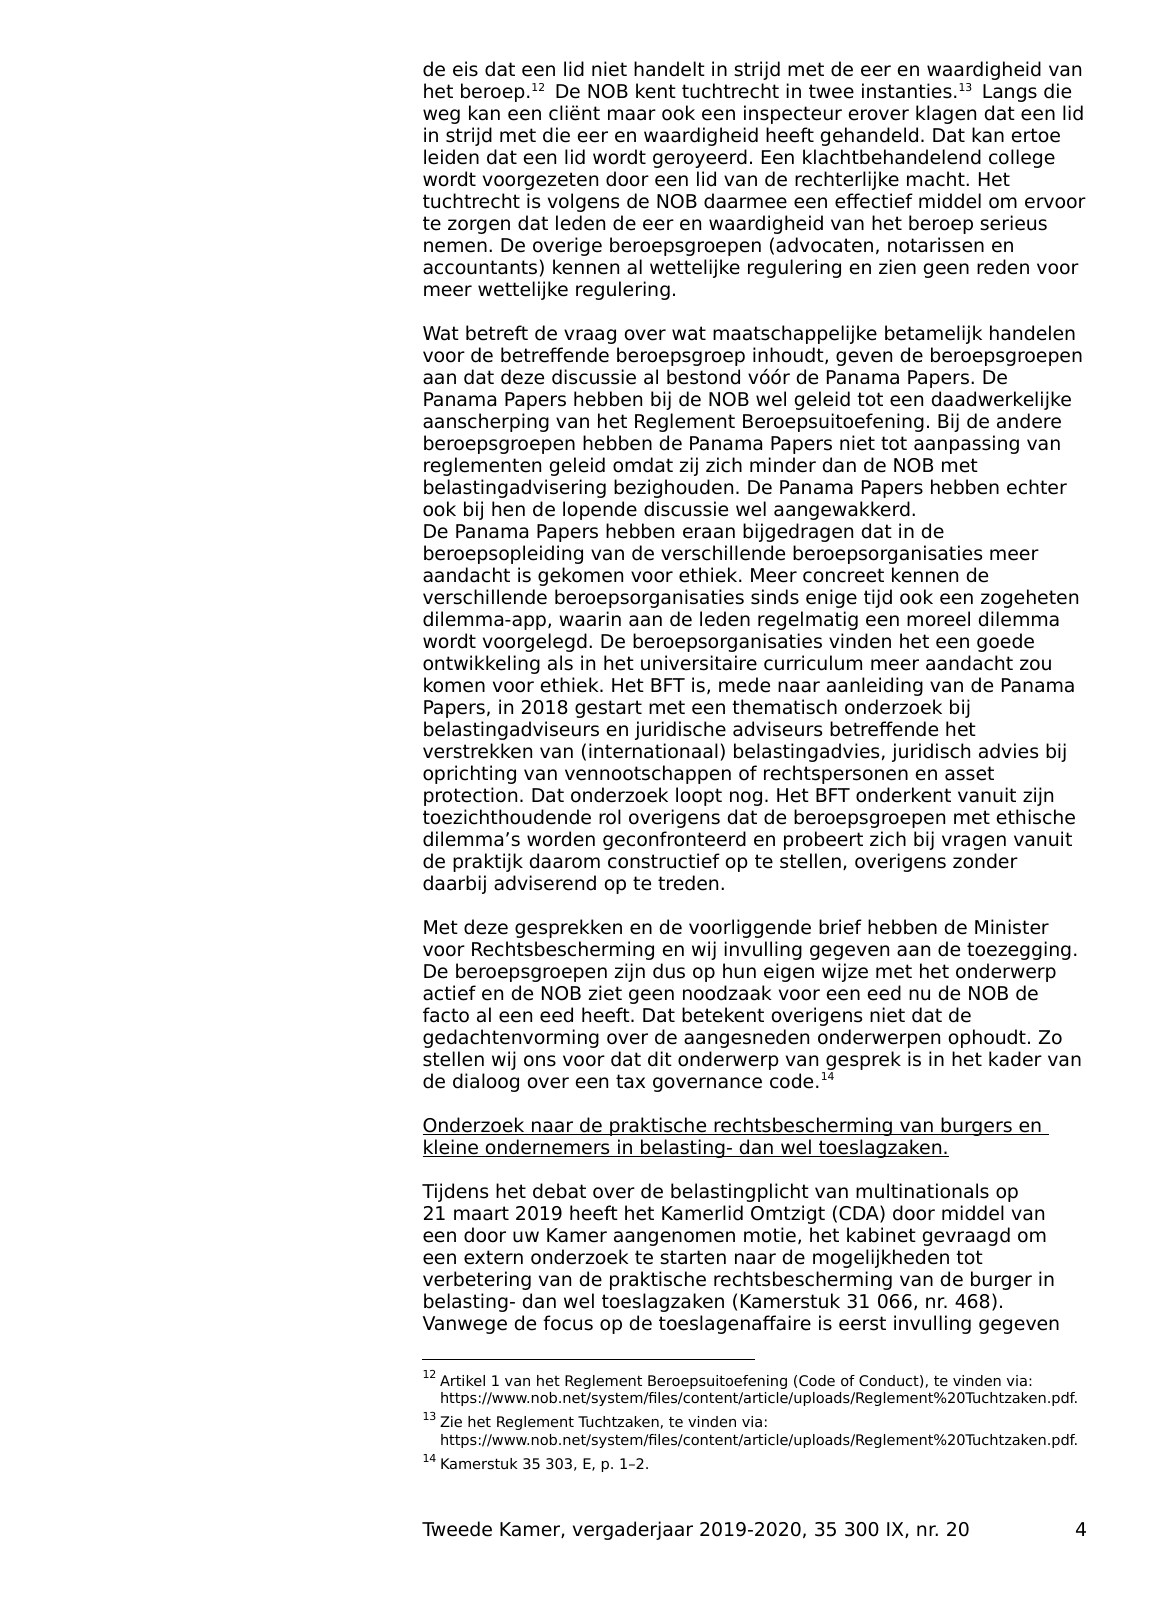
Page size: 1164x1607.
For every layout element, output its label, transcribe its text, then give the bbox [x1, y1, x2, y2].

text Kamerstuk 35 303, E, p. 1–2. [422, 1452, 1087, 1474]
text De Panama Papers hebben eraan bijgedragen dat in de beroepsopleiding van de verschillende beroepsorganisaties meer aandacht is gekomen voor ethiek. Meer concreet kennen de verschillende beroepsorganisaties sinds enige tijd ook een zogeheten dilemma-app, waarin aan de leden regelmatig een moreel dilemma wordt voorgelegd. De beroepsorganisaties vinden het een goede ontwikkeling als in het universitaire curriculum meer aandacht zou komen voor ethiek. Het BFT is, mede naar aanleiding van de Panama Papers, in 2018 gestart met een thematisch onderzoek bij belastingadviseurs en juridische adviseurs betreffende het verstrekken van (internationaal) belastingadvies, juridisch advies bij oprichting van vennootschappen of rechtspersonen en asset protection. Dat onderzoek loopt nog. Het BFT onderkent vanuit zijn toezichthoudende rol overigens dat de beroepsgroepen met ethische dilemma’s worden geconfronteerd en probeert zich bij vragen vanuit de praktijk daarom constructief op te stellen, overigens zonder daarbij adviserend op te treden. [422, 521, 1087, 894]
text Zie het Reglement Tuchtzaken, te vinden via: https://www.nob.net/system/files/content/article/uploads/Reglement%20Tuchtzaken.pdf. [422, 1410, 1087, 1449]
text Tijdens het debat over de belastingplicht van multinationals op 21 maart 2019 heeft het Kamerlid Omtzigt (CDA) door middel van een door uw Kamer aangenomen motie, het kabinet gevraagd om een extern onderzoek te starten naar de mogelijkheden tot verbetering van de praktische rechtsbescherming van de burger in belasting- dan wel toeslagzaken (Kamerstuk 31 066, nr. 468). Vanwege de focus op de toeslagenaffaire is eerst invulling gegeven [422, 1181, 1087, 1335]
text Wat betreft de vraag over wat maatschappelijke betamelijk handelen voor de betreffende beroepsgroep inhoudt, geven de beroepsgroepen aan dat deze discussie al bestond vóór de Panama Papers. De Panama Papers hebben bij de NOB wel geleid tot een daadwerkelijke aanscherping van het Reglement Beroepsuitoefening. Bij de andere beroepsgroepen hebben de Panama Papers niet tot aanpassing van reglementen geleid omdat zij zich minder dan de NOB met belastingadvisering bezighouden. De Panama Papers hebben echter ook bij hen de lopende discussie wel aangewakkerd. [422, 323, 1087, 521]
subtitle Onderzoek naar de praktische rechtsbescherming van burgers en kleine ondernemers in belasting- dan wel toeslagzaken. [422, 1115, 1087, 1159]
text Met deze gesprekken en de voorliggende brief hebben de Minister voor Rechtsbescherming en wij invulling gegeven aan de toezegging. De beroepsgroepen zijn dus op hun eigen wijze met het onderwerp actief en de NOB ziet geen noodzaak voor een eed nu de NOB de facto al een eed heeft. Dat betekent overigens niet dat de gedachtenvorming over de aangesneden onderwerpen ophoudt. Zo stellen wij ons voor dat dit onderwerp van gesprek is in het kader van de dialoog over een tax governance code. [422, 917, 1087, 1092]
text Artikel 1 van het Reglement Beroepsuitoefening (Code of Conduct), te vinden via: https://www.nob.net/system/files/content/article/uploads/Reglement%20Tuchtzaken.pdf. [422, 1368, 1087, 1407]
text de eis dat een lid niet handelt in strijd met de eer en waardigheid van het beroep. De NOB kent tuchtrecht in twee instanties. Langs die weg kan een cliënt maar ook een inspecteur erover klagen dat een lid in strijd met die eer en waardigheid heeft gehandeld. Dat kan ertoe leiden dat een lid wordt geroyeerd. Een klachtbehandelend college wordt voorgezeten door een lid van de rechterlijke macht. Het tuchtrecht is volgens de NOB daarmee een effectief middel om ervoor te zorgen dat leden de eer en waardigheid van het beroep serieus nemen. De overige beroepsgroepen (advocaten, notarissen en accountants) kennen al wettelijke regulering en zien geen reden voor meer wettelijke regulering. [422, 59, 1087, 301]
